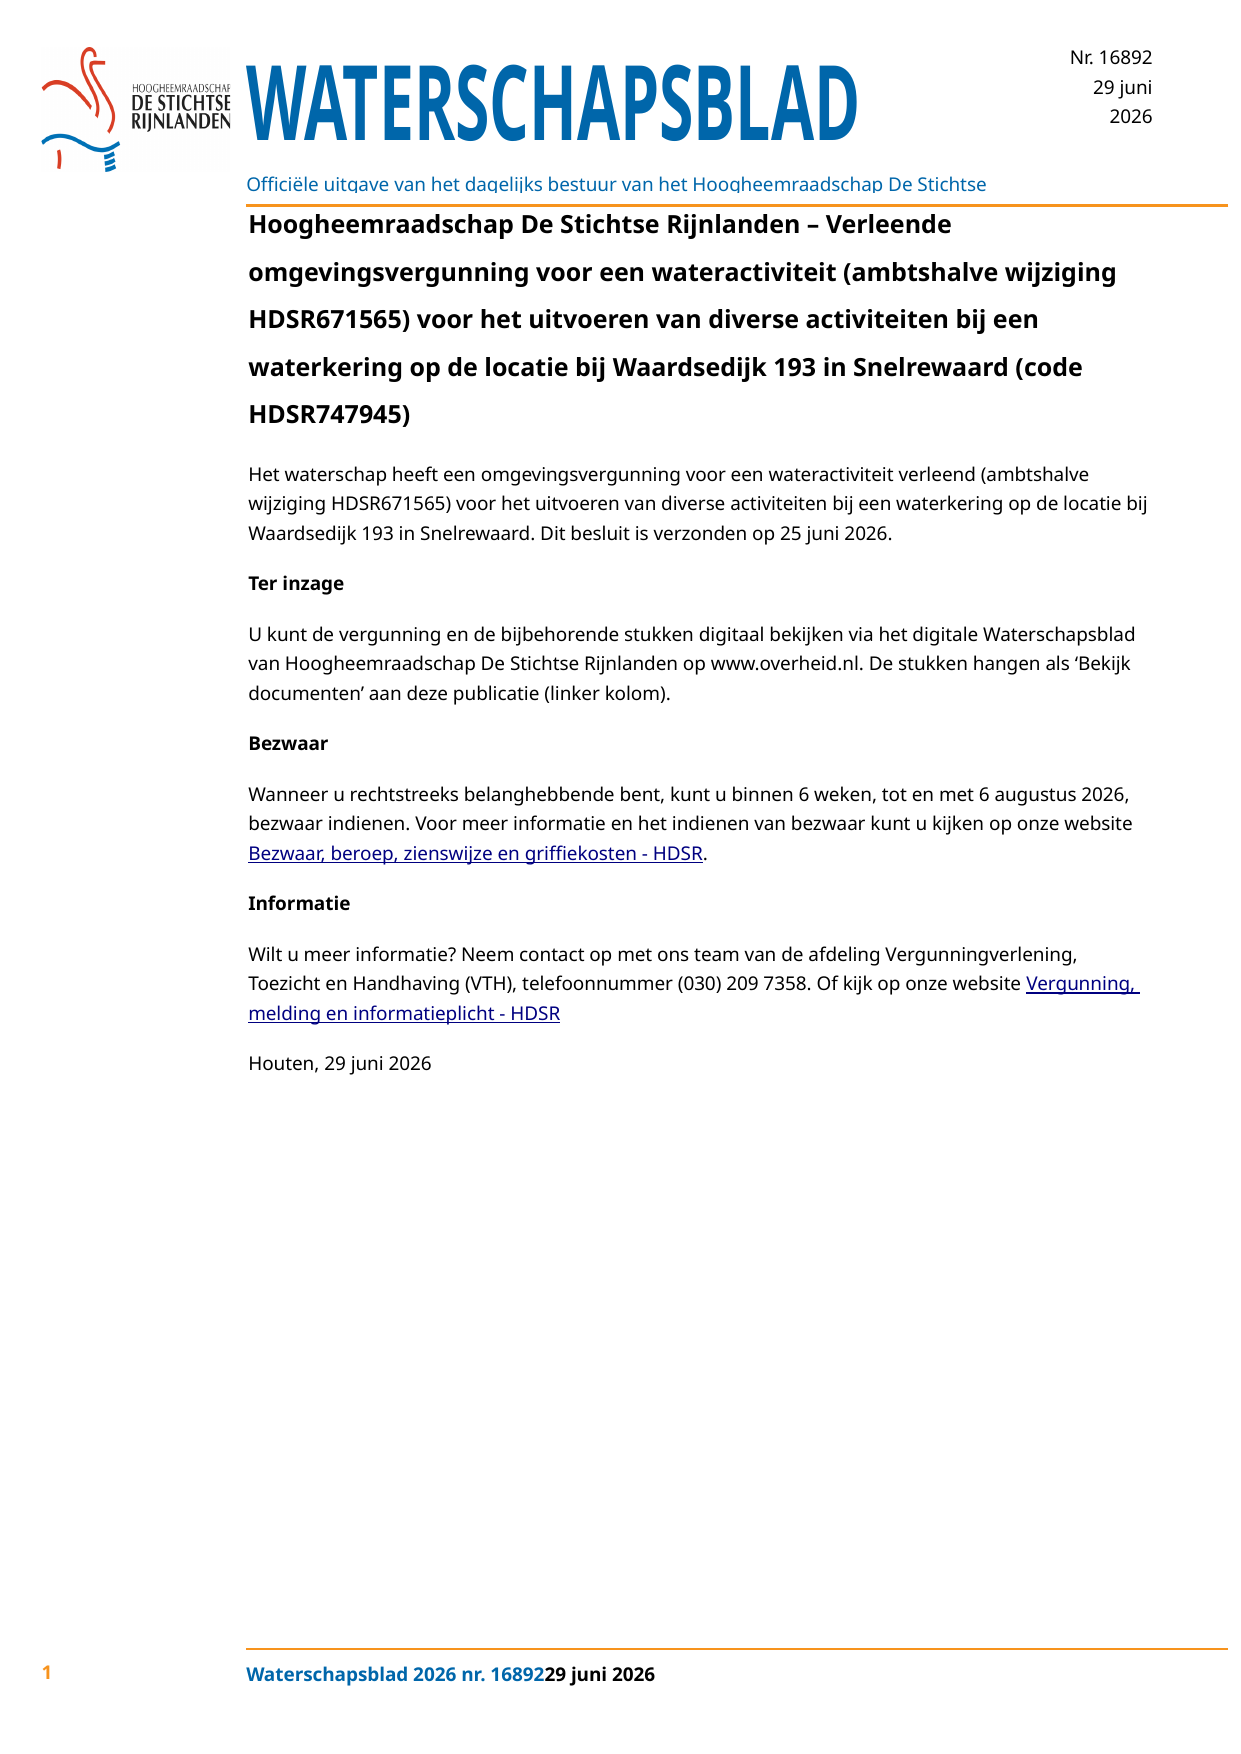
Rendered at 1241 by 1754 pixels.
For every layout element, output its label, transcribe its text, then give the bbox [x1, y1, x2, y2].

text Bezwaar [248, 730, 1152, 756]
text Ter inzage [248, 570, 1152, 596]
text Wilt u meer informatie? Neem contact op met ons team van de afdeling Vergunningverlening, Toezicht en Handhaving (VTH), telefoonnummer (030) 209 7358. Of kijk op onze website Vergunning, melding en informatieplicht - HDSR [248, 941, 1152, 1026]
picture [41, 47, 231, 172]
text U kunt de vergunning en de bijbehorende stukken digitaal bekijken via het digitale Waterschapsblad van Hoogheemraadschap De Stichtse Rijnlanden op www.overheid.nl. De stukken hangen als ‘Bekijk documenten’ aan deze publicatie (linker kolom). [248, 621, 1152, 706]
text Informatie [248, 890, 1152, 916]
text Het waterschap heeft een omgevingsvergunning voor een wateractiviteit verleend (ambtshalve wijziging HDSR671565) voor het uitvoeren van diverse activiteiten bij een waterkering op de locatie bij Waardsedijk 193 in Snelrewaard. Dit besluit is verzonden op 25 juni 2026. [248, 461, 1152, 546]
text Wanneer u rechtstreeks belanghebbende bent, kunt u binnen 6 weken, tot en met 6 augustus 2026, bezwaar indienen. Voor meer informatie en het indienen van bezwaar kunt u kijken op onze website Bezwaar, beroep, zienswijze en griffiekosten - HDSR. [248, 781, 1152, 866]
text Hoogheemraadschap De Stichtse Rijnlanden – Verleende omgevingsvergunning voor een wateractiviteit (ambtshalve wijziging HDSR671565) voor het uitvoeren van diverse activiteiten bij een waterkering op de locatie bij Waardsedijk 193 in Snelrewaard (code HDSR747945) [248, 207, 1152, 431]
text Houten, 29 juni 2026 [248, 1050, 1152, 1076]
